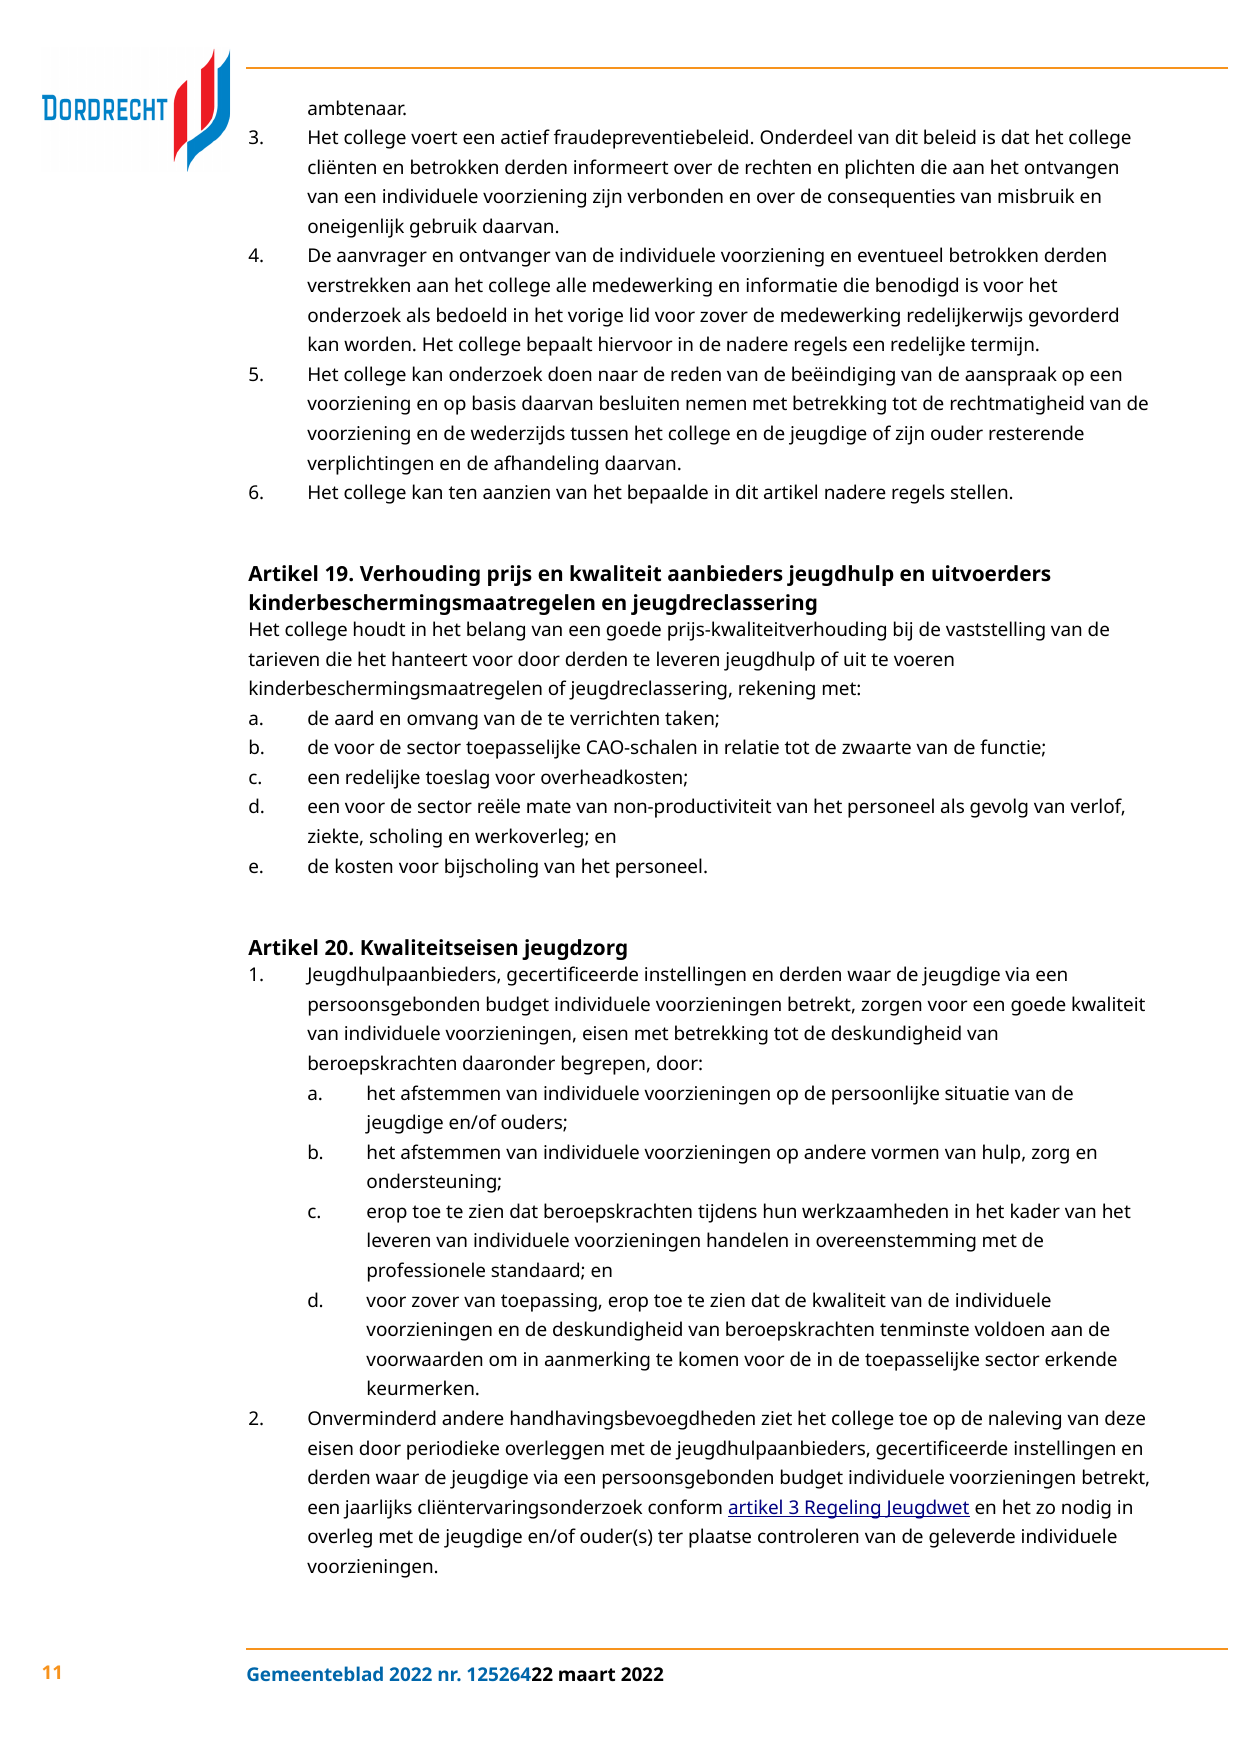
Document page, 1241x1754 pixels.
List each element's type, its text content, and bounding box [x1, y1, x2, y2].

list de aard en omvang van de te verrichten taken; [248, 705, 1152, 731]
picture [41, 47, 231, 172]
list ambtenaar. [248, 95, 1152, 121]
list Jeugdhulpaanbieders, gecertificeerde instellingen en derden waar de jeugdige via een persoonsgebonden budget individuele voorzieningen betrekt, zorgen voor een goede kwaliteit van individuele voorzieningen, eisen met betrekking tot de deskundigheid van beroepskrachten daaronder begrepen, door: [248, 961, 1152, 1076]
list Het college kan onderzoek doen naar de reden van de beëindiging van de aanspraak op een voorziening en op basis daarvan besluiten nemen met betrekking tot de rechtmatigheid van de voorziening en de wederzijds tussen het college en de jeugdige of zijn ouder resterende verplichtingen en de afhandeling daarvan. [248, 361, 1152, 476]
list Het college voert een actief fraudepreventiebeleid. Onderdeel van dit beleid is dat het college cliënten en betrokken derden informeert over de rechten en plichten die aan het ontvangen van een individuele voorziening zijn verbonden en over de consequenties van misbruik en oneigenlijk gebruik daarvan. [248, 124, 1152, 239]
list erop toe te zien dat beroepskrachten tijdens hun werkzaamheden in het kader van het leveren van individuele voorzieningen handelen in overeenstemming met de professionele standaard; en [307, 1198, 1152, 1283]
list Onverminderd andere handhavingsbevoegdheden ziet het college toe op de naleving van deze eisen door periodieke overleggen met de jeugdhulpaanbieders, gecertificeerde instellingen en derden waar de jeugdige via een persoonsgebonden budget individuele voorzieningen betrekt, een jaarlijks cliëntervaringsonderzoek conform artikel 3 Regeling Jeugdwet en het zo nodig in overleg met de jeugdige en/of ouder(s) ter plaatse controleren van de geleverde individuele voorzieningen. [248, 1405, 1152, 1579]
list het afstemmen van individuele voorzieningen op de persoonlijke situatie van de jeugdige en/of ouders; [307, 1080, 1152, 1135]
text Artikel 20. Kwaliteitseisen jeugdzorg [248, 933, 1152, 961]
list de kosten voor bijscholing van het personeel. [248, 853, 1152, 879]
list een voor de sector reële mate van non-productiviteit van het personeel als gevolg van verlof, ziekte, scholing en werkoverleg; en [248, 794, 1152, 849]
list de voor de sector toepasselijke CAO-schalen in relatie tot de zwaarte van de functie; [248, 734, 1152, 760]
text Het college houdt in het belang van een goede prijs-kwaliteitverhouding bij de vaststelling van de tarieven die het hanteert voor door derden te leveren jeugdhulp of uit te voeren kinderbeschermingsmaatregelen of jeugdreclassering, rekening met: [248, 616, 1152, 701]
list voor zover van toepassing, erop toe te zien dat de kwaliteit van de individuele voorzieningen en de deskundigheid van beroepskrachten tenminste voldoen aan de voorwaarden om in aanmerking te komen voor de in de toepasselijke sector erkende keurmerken. [307, 1287, 1152, 1401]
list Het college kan ten aanzien van het bepaalde in dit artikel nadere regels stellen. [248, 479, 1152, 505]
list De aanvrager en ontvanger van de individuele voorziening en eventueel betrokken derden verstrekken aan het college alle medewerking en informatie die benodigd is voor het onderzoek als bedoeld in het vorige lid voor zover de medewerking redelijkerwijs gevorderd kan worden. Het college bepaalt hiervoor in de nadere regels een redelijke termijn. [248, 243, 1152, 357]
text Artikel 19. Verhouding prijs en kwaliteit aanbieders jeugdhulp en uitvoerders kinderbeschermingsmaatregelen en jeugdreclassering [248, 559, 1152, 616]
list het afstemmen van individuele voorzieningen op andere vormen van hulp, zorg en ondersteuning; [307, 1139, 1152, 1194]
list een redelijke toeslag voor overheadkosten; [248, 764, 1152, 790]
